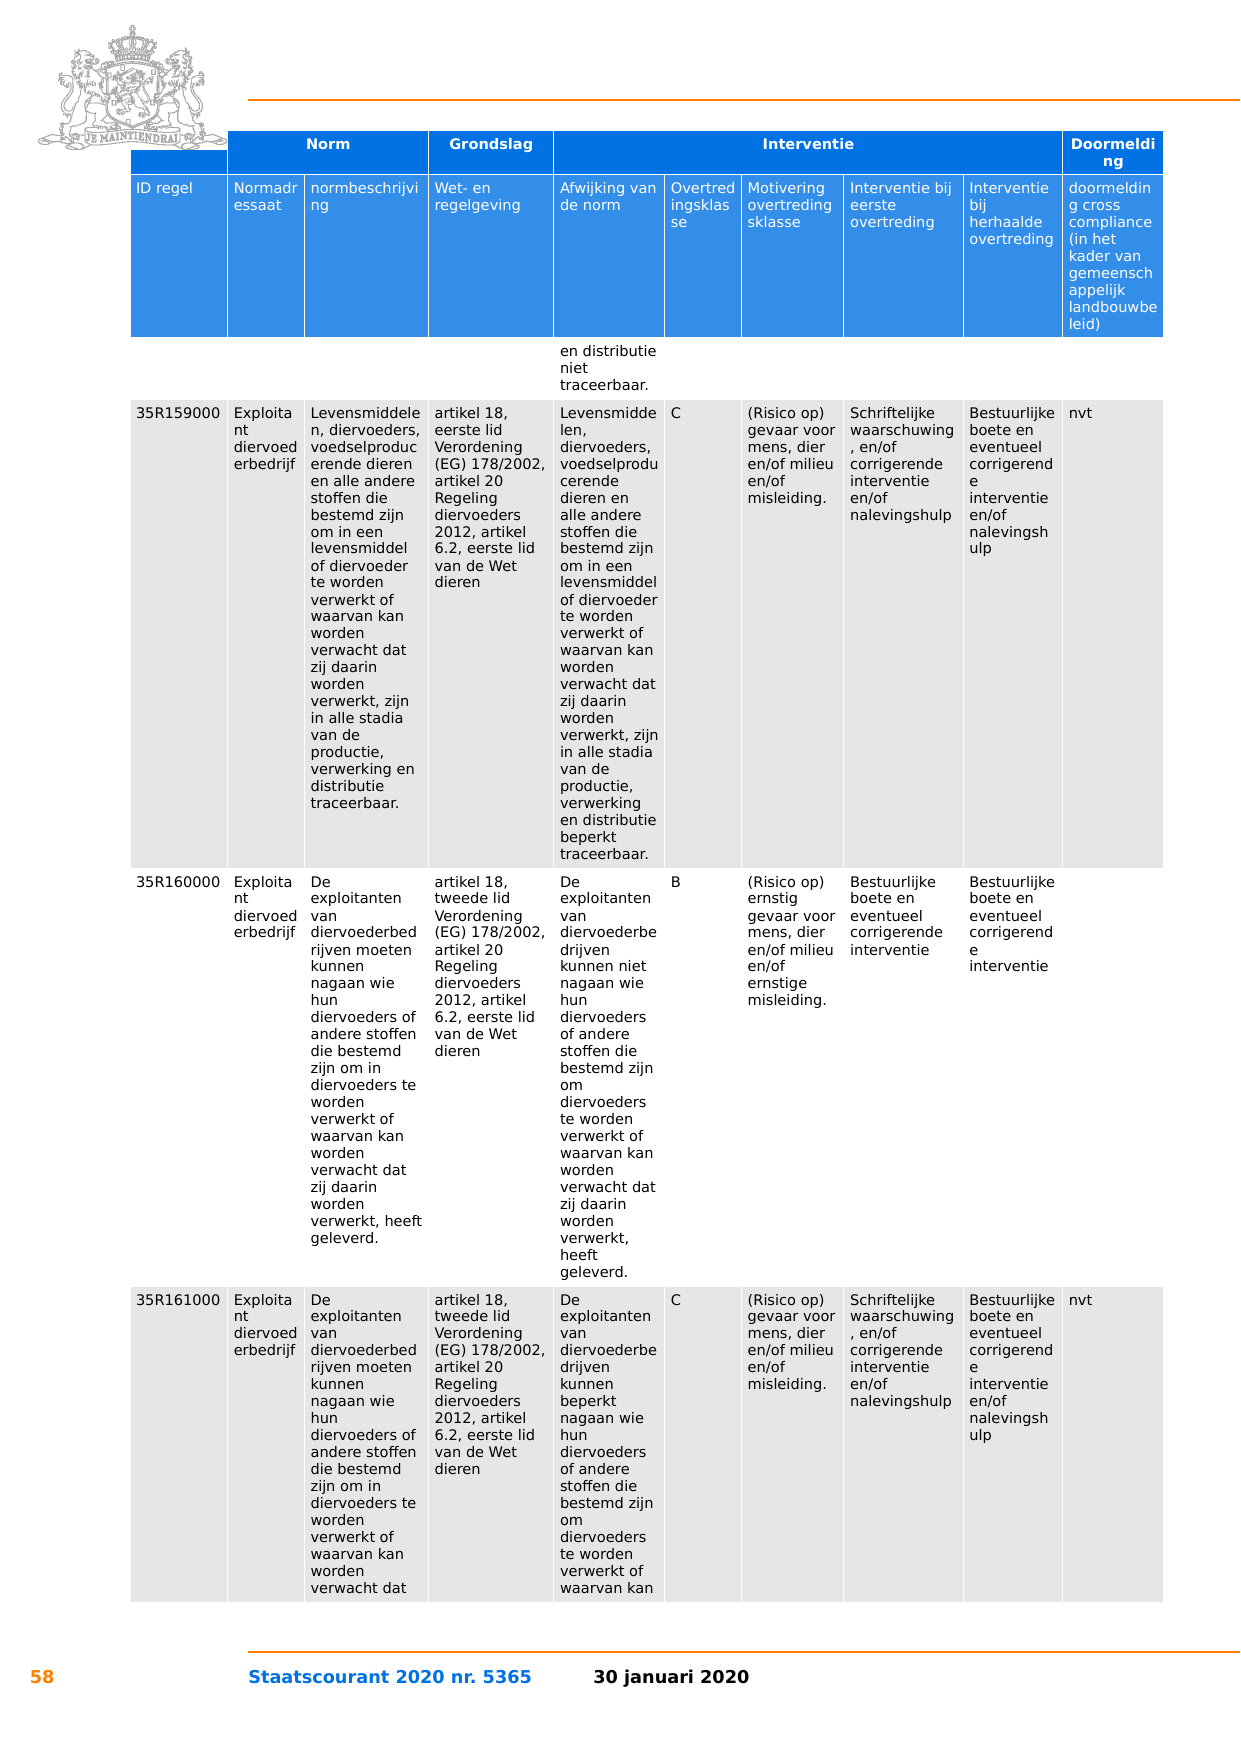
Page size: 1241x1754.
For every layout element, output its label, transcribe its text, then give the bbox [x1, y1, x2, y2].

table_cell Afwijking van de norm [554, 175, 664, 337]
table_cell (Risico op) gevaar voor mens, dier en/of milieu en/of misleiding. [742, 400, 843, 868]
table_cell (Risico op) ernstig gevaar voor mens, dier en/of milieu en/of ernstige misleiding. [742, 869, 843, 1286]
table_cell [228, 339, 304, 399]
table_cell De exploitanten van diervoederbedrijven kunnen beperkt nagaan wie hun diervoeders of andere stoffen die bestemd zijn om diervoeders te worden verwerkt of waarvan kan [554, 1287, 664, 1602]
table_cell Bestuurlijke boete en eventueel corrigerende interventie en/of nalevingshulp [964, 1287, 1062, 1602]
table_cell 35R161000 [131, 1287, 227, 1602]
table_cell De exploitanten van diervoederbedrijven moeten kunnen nagaan wie hun diervoeders of andere stoffen die bestemd zijn om in diervoeders te worden verwerkt of waarvan kan worden verwacht dat [305, 1287, 428, 1602]
table_cell artikel 18, tweede lid Verordening (EG) 178/2002, artikel 20 Regeling diervoeders 2012, artikel 6.2, eerste lid van de Wet dieren [429, 1287, 553, 1602]
table_cell 35R159000 [131, 400, 227, 868]
table_cell Exploitant diervoederbedrijf [228, 869, 304, 1286]
table_cell Bestuurlijke boete en eventueel corrigerende interventie en/of nalevingshulp [964, 400, 1062, 868]
table_header Grondslag [429, 131, 553, 174]
table_cell artikel 18, tweede lid Verordening (EG) 178/2002, artikel 20 Regeling diervoeders 2012, artikel 6.2, eerste lid van de Wet dieren [429, 869, 553, 1286]
table_cell [742, 339, 843, 399]
table_cell C [665, 1287, 741, 1602]
table_cell Levensmiddelen, diervoeders, voedselproducerende dieren en alle andere stoffen die bestemd zijn om in een levensmiddel of diervoeder te worden verwerkt of waarvan kan worden verwacht dat zij daarin worden verwerkt, zijn in alle stadia van de productie, verwerking en distributie traceerbaar. [305, 400, 428, 868]
table_cell Interventie bij eerste overtreding [844, 175, 963, 337]
table_cell Motivering overtredingsklasse [742, 175, 843, 337]
table_cell en distributie niet traceerbaar. [554, 339, 664, 399]
table_cell B [665, 869, 741, 1286]
table_cell [429, 339, 553, 399]
table_header [131, 150, 227, 174]
table_cell Schriftelijke waarschuwing, en/of corrigerende interventie en/of nalevingshulp [844, 1287, 963, 1602]
table_cell doormelding cross compliance (in het kader van gemeenschappelijk landbouwbeleid) [1063, 175, 1163, 337]
table_cell Wet- en regelgeving [429, 175, 553, 337]
table_cell normbeschrijving [305, 175, 428, 337]
table_cell Normadressaat [228, 175, 304, 337]
table_cell nvt [1063, 1287, 1163, 1602]
table_cell (Risico op) gevaar voor mens, dier en/of milieu en/of misleiding. [742, 1287, 843, 1602]
table_cell Schriftelijke waarschuwing, en/of corrigerende interventie en/of nalevingshulp [844, 400, 963, 868]
table_cell C [665, 400, 741, 868]
table_cell Bestuurlijke boete en eventueel corrigerende interventie [844, 869, 963, 1286]
table_cell De exploitanten van diervoederbedrijven moeten kunnen nagaan wie hun diervoeders of andere stoffen die bestemd zijn om in diervoeders te worden verwerkt of waarvan kan worden verwacht dat zij daarin worden verwerkt, heeft geleverd. [305, 869, 428, 1286]
table_cell ID regel [131, 175, 227, 337]
table_cell Bestuurlijke boete en eventueel corrigerende interventie [964, 869, 1062, 1286]
table_header Doormelding [1063, 131, 1163, 174]
table_cell [1063, 339, 1163, 399]
table_cell artikel 18, eerste lid Verordening (EG) 178/2002, artikel 20 Regeling diervoeders 2012, artikel 6.2, eerste lid van de Wet dieren [429, 400, 553, 868]
table_cell Interventie bij herhaalde overtreding [964, 175, 1062, 337]
table_cell Exploitant diervoederbedrijf [228, 1287, 304, 1602]
table_header Norm [228, 131, 428, 174]
table_cell Overtredingsklasse [665, 175, 741, 337]
table_cell [665, 339, 741, 399]
table_cell nvt [1063, 400, 1163, 868]
table_cell 35R160000 [131, 869, 227, 1286]
table_cell De exploitanten van diervoederbedrijven kunnen niet nagaan wie hun diervoeders of andere stoffen die bestemd zijn om diervoeders te worden verwerkt of waarvan kan worden verwacht dat zij daarin worden verwerkt, heeft geleverd. [554, 869, 664, 1286]
table_cell [305, 339, 428, 399]
picture [38, 25, 227, 150]
table_cell Exploitant diervoederbedrijf [228, 400, 304, 868]
table_cell [131, 339, 227, 399]
table_cell [844, 339, 963, 399]
table_cell [1063, 869, 1163, 1286]
table_cell [964, 339, 1062, 399]
table_cell Levensmiddelen, diervoeders, voedselproducerende dieren en alle andere stoffen die bestemd zijn om in een levensmiddel of diervoeder te worden verwerkt of waarvan kan worden verwacht dat zij daarin worden verwerkt, zijn in alle stadia van de productie, verwerking en distributie beperkt traceerbaar. [554, 400, 664, 868]
table_header Interventie [554, 131, 1062, 174]
